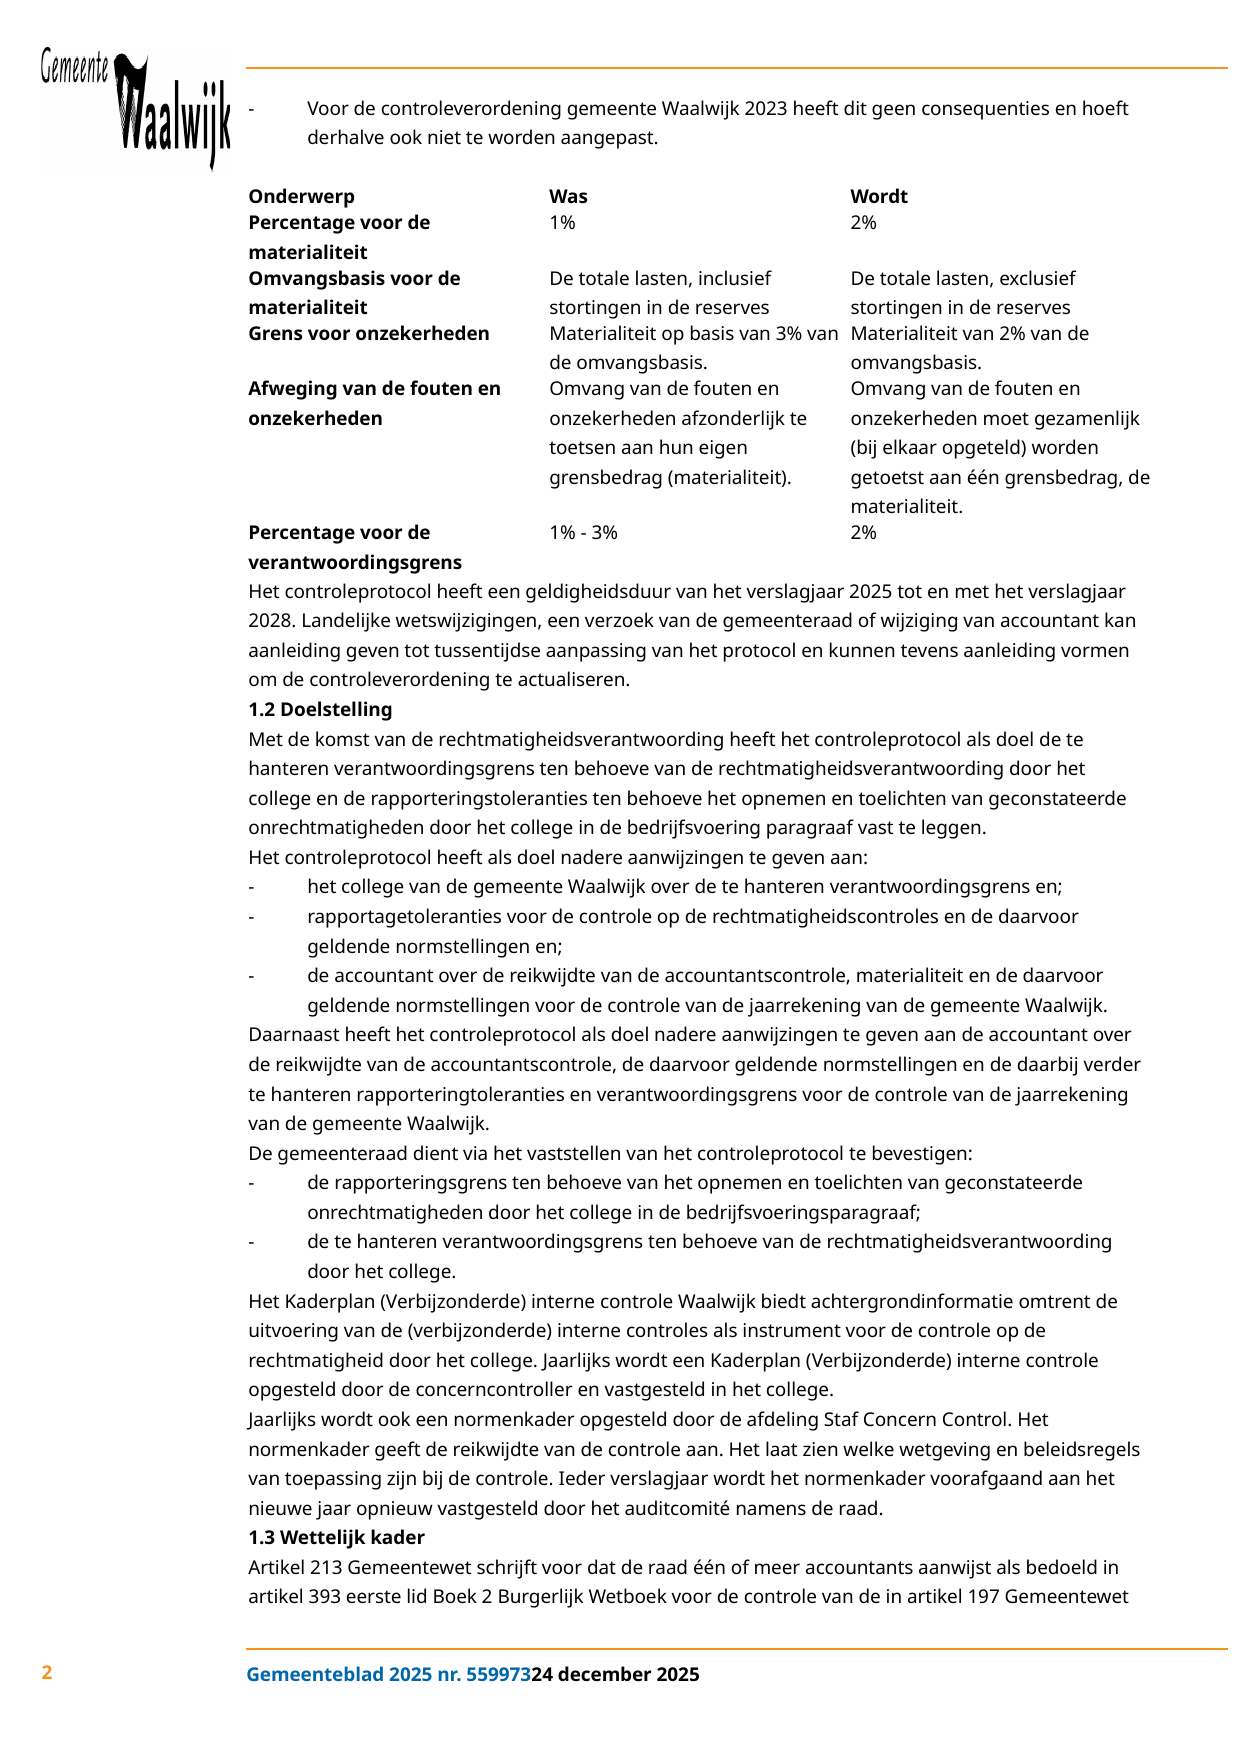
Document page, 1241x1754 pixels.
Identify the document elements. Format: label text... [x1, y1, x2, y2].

text Met de komst van de rechtmatigheidsverantwoording heeft het controleprotocol als doel de te hanteren verantwoordingsgrens ten behoeve van de rechtmatigheidsverantwoording door het college en de rapporteringstoleranties ten behoeve het opnemen en toelichten van geconstateerde onrechtmatigheden door het college in de bedrijfsvoering paragraaf vast te leggen. [248, 726, 1152, 840]
text Daarnaast heeft het controleprotocol als doel nadere aanwijzingen te geven aan de accountant over de reikwijdte van de accountantscontrole, de daarvoor geldende normstellingen en de daarbij verder te hanteren rapporteringtoleranties en verantwoordingsgrens voor de controle van de jaarrekening van de gemeente Waalwijk. [248, 1022, 1152, 1136]
list de accountant over de reikwijdte van de accountantscontrole, materialiteit en de daarvoor geldende normstellingen voor de controle van de jaarrekening van de gemeente Waalwijk. [248, 962, 1152, 1018]
table_header Wordt [850, 184, 1152, 209]
text Het controleprotocol heeft als doel nadere aanwijzingen te geven aan: [248, 844, 1152, 870]
table_cell Grens voor onzekerheden [248, 320, 549, 375]
table_cell 1% [549, 209, 850, 265]
table_cell Omvangsbasis voor de materialiteit [248, 265, 549, 320]
list de rapporteringsgrens ten behoeve van het opnemen en toelichten van geconstateerde onrechtmatigheden door het college in de bedrijfsvoeringsparagraaf; [248, 1169, 1152, 1225]
text 1.2 Doelstelling [248, 696, 1152, 722]
table_cell 1% - 3% [549, 519, 850, 575]
table_cell Omvang van de fouten en onzekerheden afzonderlijk te toetsen aan hun eigen grensbedrag (materialiteit). [549, 375, 850, 519]
list Voor de controleverordening gemeente Waalwijk 2023 heeft dit geen consequenties en hoeft derhalve ook niet te worden aangepast. [248, 95, 1152, 150]
table_header Onderwerp [248, 184, 549, 209]
table_cell Materialiteit van 2% van de omvangsbasis. [850, 320, 1152, 375]
list het college van de gemeente Waalwijk over de te hanteren verantwoordingsgrens en; [248, 874, 1152, 899]
table_cell 2% [850, 209, 1152, 265]
table_cell De totale lasten, inclusief stortingen in de reserves [549, 265, 850, 320]
list de te hanteren verantwoordingsgrens ten behoeve van de rechtmatigheidsverantwoording door het college. [248, 1229, 1152, 1284]
text 1.3 Wettelijk kader [248, 1524, 1152, 1550]
table_cell Afweging van de fouten en onzekerheden [248, 375, 549, 519]
picture [41, 47, 231, 172]
text Jaarlijks wordt ook een normenkader opgesteld door de afdeling Staf Concern Control. Het normenkader geeft de reikwijdte van de controle aan. Het laat zien welke wetgeving en beleidsregels van toepassing zijn bij de controle. Ieder verslagjaar wordt het normenkader voorafgaand aan het nieuwe jaar opnieuw vastgesteld door het auditcomité namens de raad. [248, 1406, 1152, 1521]
list rapportagetoleranties voor de controle op de rechtmatigheidscontroles en de daarvoor geldende normstellingen en; [248, 903, 1152, 959]
table_cell Materialiteit op basis van 3% van de omvangsbasis. [549, 320, 850, 375]
table_cell Percentage voor de verantwoordingsgrens [248, 519, 549, 575]
table_cell Omvang van de fouten en onzekerheden moet gezamenlijk (bij elkaar opgeteld) worden getoetst aan één grensbedrag, de materialiteit. [850, 375, 1152, 519]
text Het Kaderplan (Verbijzonderde) interne controle Waalwijk biedt achtergrondinformatie omtrent de uitvoering van de (verbijzonderde) interne controles als instrument voor de controle op de rechtmatigheid door het college. Jaarlijks wordt een Kaderplan (Verbijzonderde) interne controle opgesteld door de concerncontroller en vastgesteld in het college. [248, 1288, 1152, 1402]
text De gemeenteraad dient via het vaststellen van het controleprotocol te bevestigen: [248, 1140, 1152, 1166]
table_cell De totale lasten, exclusief stortingen in de reserves [850, 265, 1152, 320]
text Artikel 213 Gemeentewet schrijft voor dat de raad één of meer accountants aanwijst als bedoeld in artikel 393 eerste lid Boek 2 Burgerlijk Wetboek voor de controle van de in artikel 197 Gemeentewet [248, 1554, 1152, 1609]
table_cell Percentage voor de materialiteit [248, 209, 549, 265]
table_header Was [549, 184, 850, 209]
table_cell 2% [850, 519, 1152, 575]
text Het controleprotocol heeft een geldigheidsduur van het verslagjaar 2025 tot en met het verslagjaar 2028. Landelijke wetswijzigingen, een verzoek van de gemeenteraad of wijziging van accountant kan aanleiding geven tot tussentijdse aanpassing van het protocol en kunnen tevens aanleiding vormen om de controleverordening te actualiseren. [248, 578, 1152, 692]
